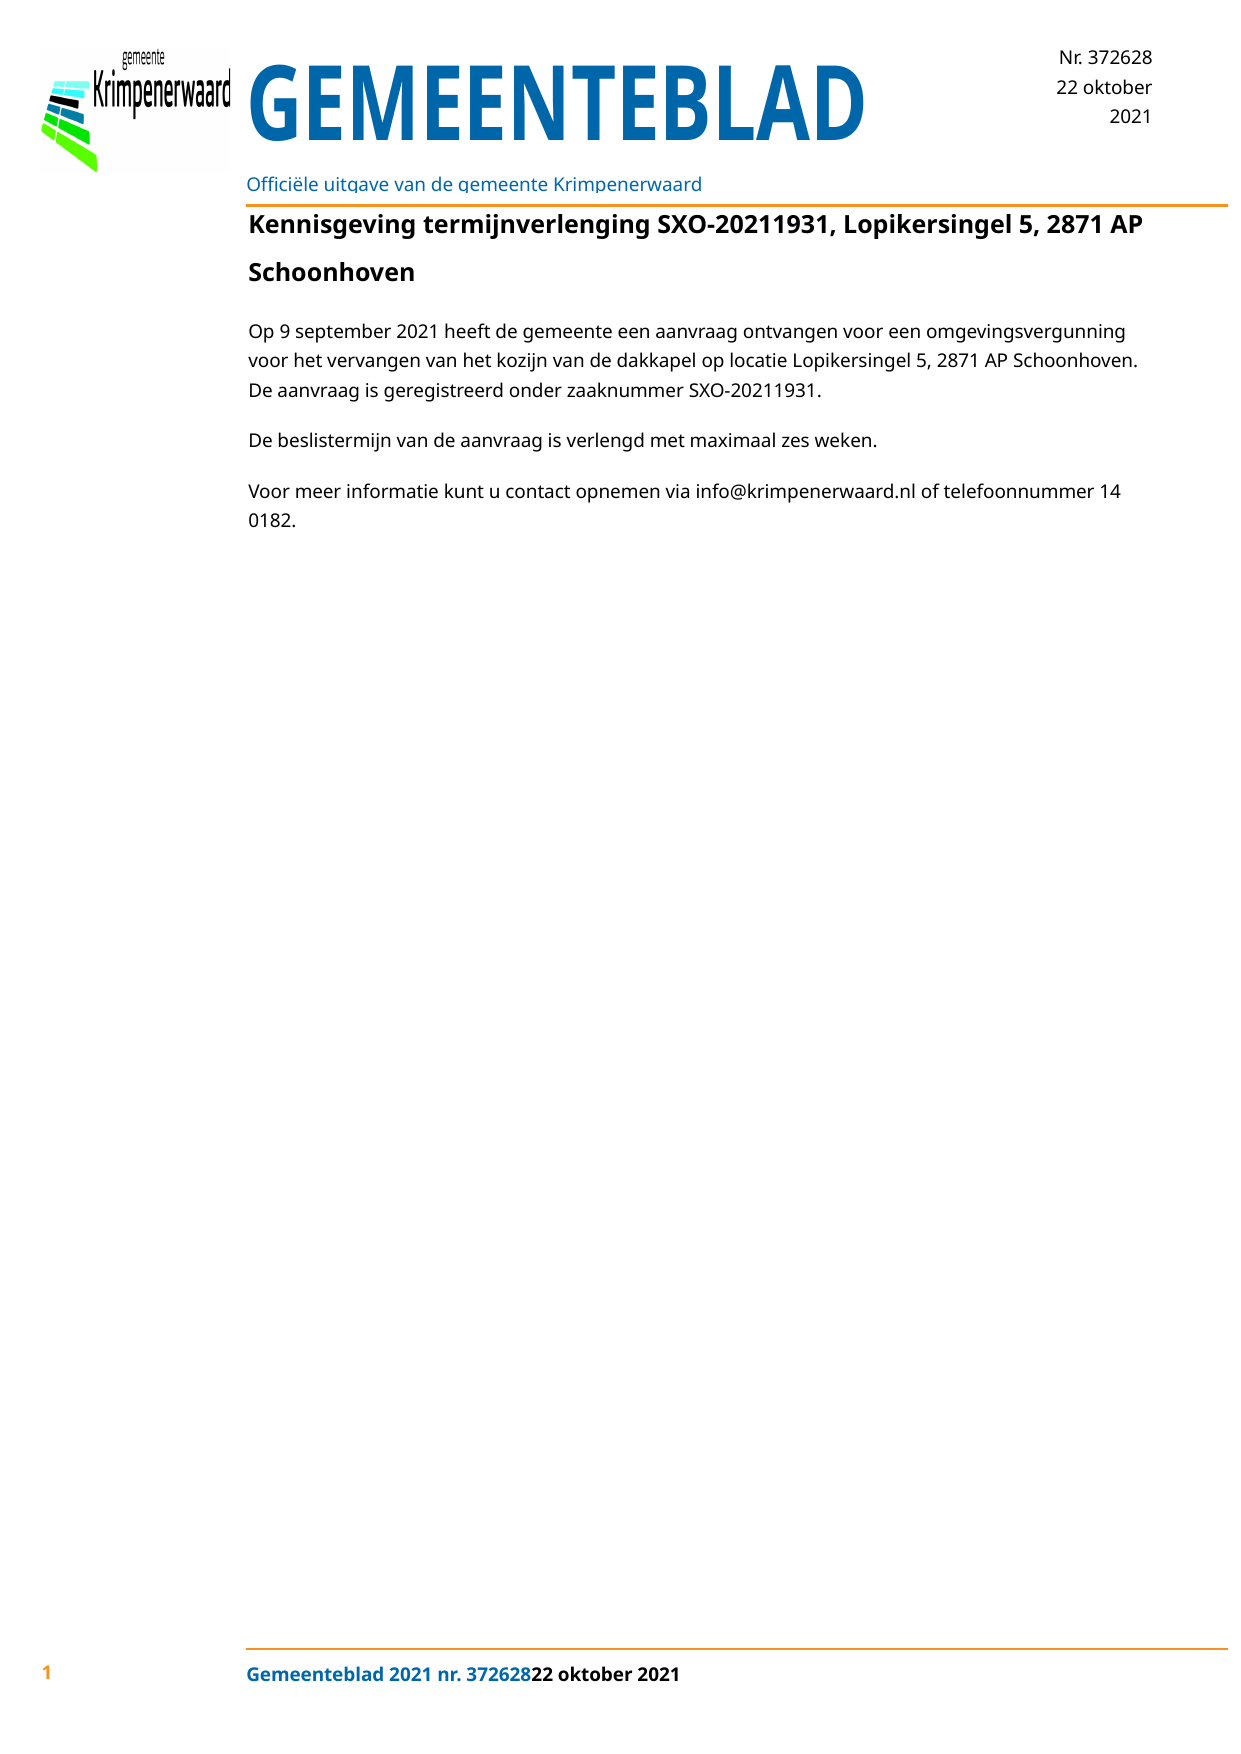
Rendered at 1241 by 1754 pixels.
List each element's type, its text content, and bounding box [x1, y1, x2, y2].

text Voor meer informatie kunt u contact opnemen via info@krimpenerwaard.nl of telefoonnummer 14 0182. [248, 478, 1152, 533]
text De beslistermijn van de aanvraag is verlengd met maximaal zes weken. [248, 427, 1152, 453]
picture [41, 47, 231, 172]
text Op 9 september 2021 heeft de gemeente een aanvraag ontvangen voor een omgevingsvergunning voor het vervangen van het kozijn van de dakkapel op locatie Lopikersingel 5, 2871 AP Schoonhoven. De aanvraag is geregistreerd onder zaaknummer SXO-20211931. [248, 318, 1152, 403]
text Kennisgeving termijnverlenging SXO-20211931, Lopikersingel 5, 2871 AP Schoonhoven [248, 207, 1152, 288]
